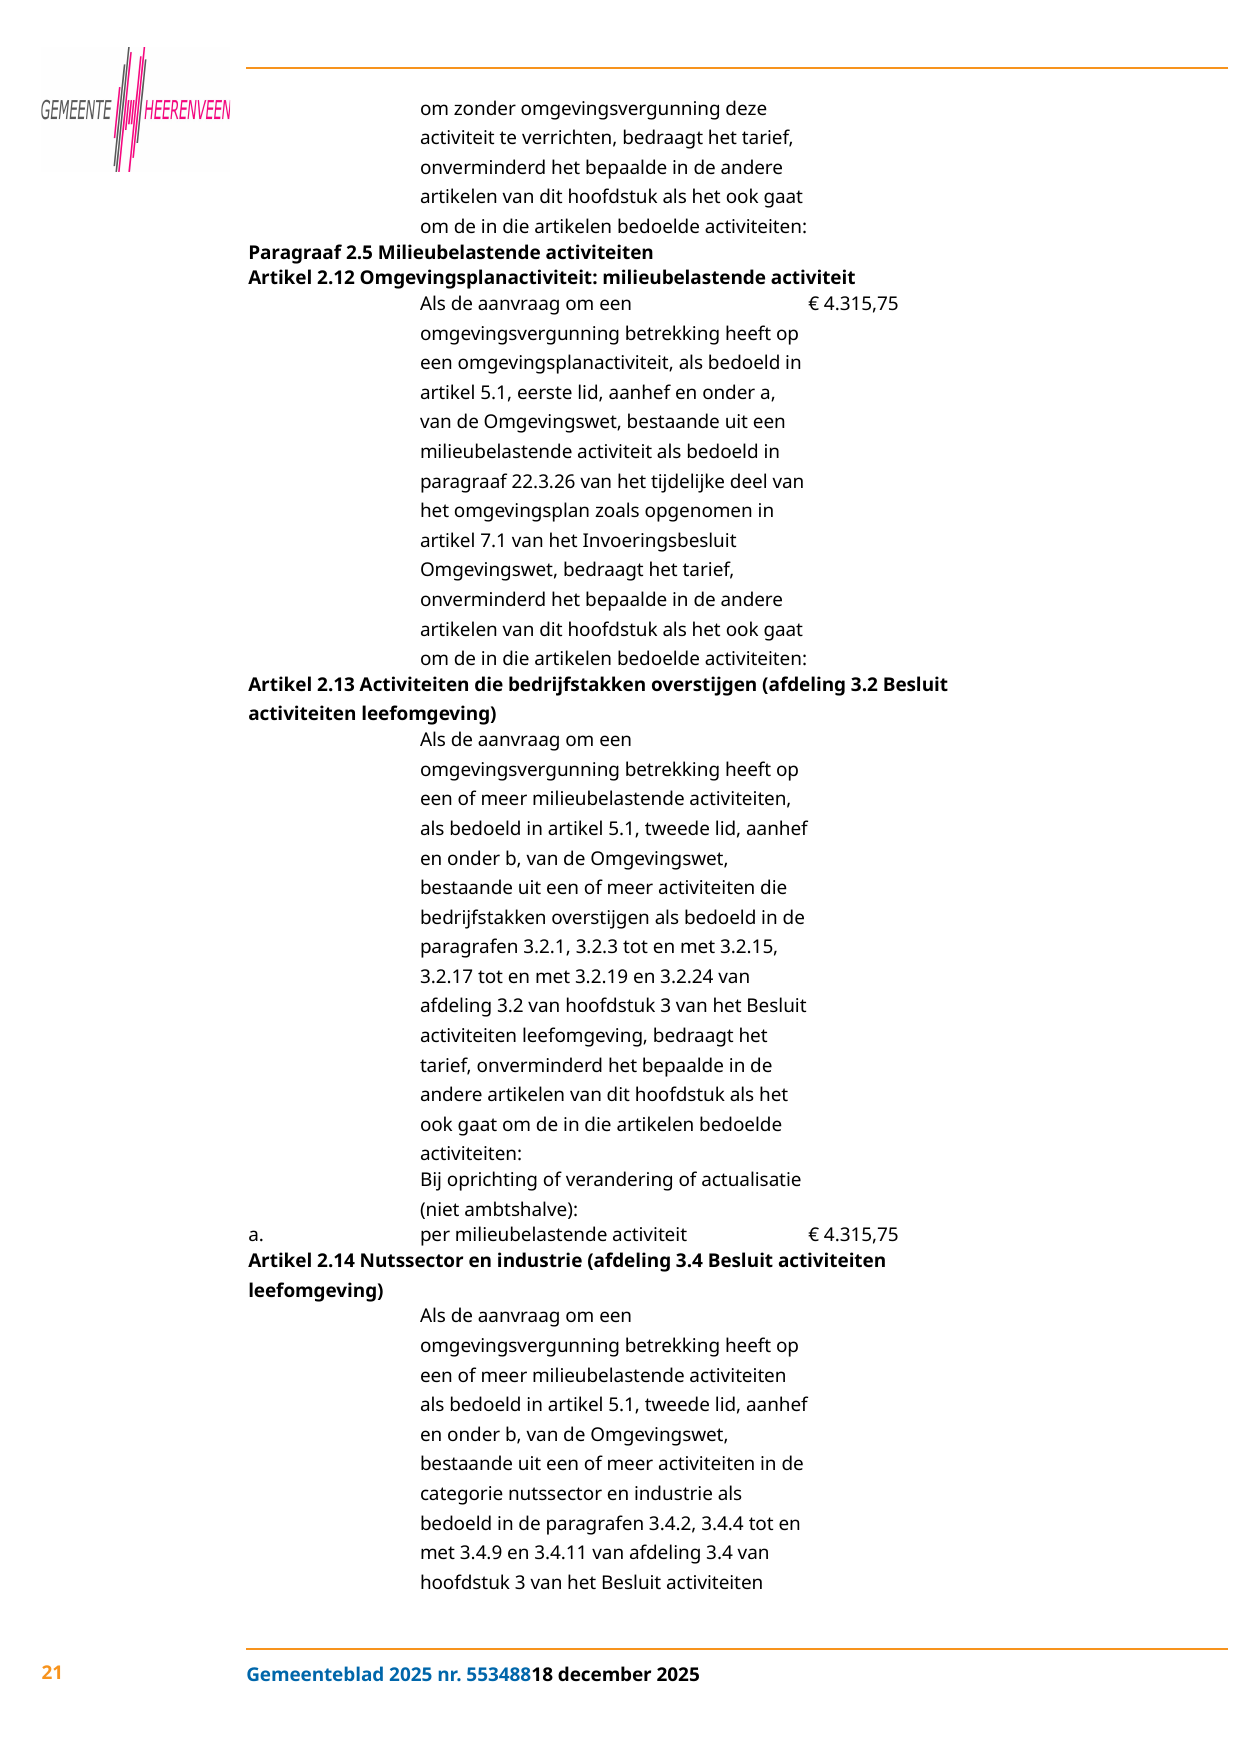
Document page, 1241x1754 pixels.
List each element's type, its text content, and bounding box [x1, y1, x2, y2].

table_cell [980, 1222, 1152, 1247]
table_cell Artikel 2.12 Omgevingsplanactiviteit: milieubelastende activiteit [248, 265, 980, 290]
table_cell [248, 726, 420, 1166]
table_cell Artikel 2.13 Activiteiten die bedrijfstakken overstijgen (afdeling 3.2 Besluit activiteiten leefomgeving) [248, 671, 980, 726]
table_cell Paragraaf 2.5 Milieubelastende activiteiten [248, 239, 1152, 264]
table_cell [248, 290, 420, 671]
table_cell € 4.315,75 [808, 290, 980, 671]
table_cell [808, 726, 980, 1166]
table_cell [980, 1303, 1152, 1594]
table_cell Artikel 2.14 Nutssector en industrie (afdeling 3.4 Besluit activiteiten leefomgeving) [248, 1247, 980, 1303]
table_cell [808, 1166, 980, 1222]
picture [41, 47, 231, 172]
table_cell [808, 1303, 980, 1594]
table_cell Als de aanvraag om een omgevingsvergunning betrekking heeft op een of meer milieubelastende activiteiten, als bedoeld in artikel 5.1, tweede lid, aanhef en onder b, van de Omgevingswet, bestaande uit een of meer activiteiten die bedrijfstakken overstijgen als bedoeld in de paragrafen 3.2.1, 3.2.3 tot en met 3.2.15, 3.2.17 tot en met 3.2.19 en 3.2.24 van afdeling 3.2 van hoofdstuk 3 van het Besluit activiteiten leefomgeving, bedraagt het tarief, onverminderd het bepaalde in de andere artikelen van dit hoofdstuk als het ook gaat om de in die artikelen bedoelde activiteiten: [420, 726, 808, 1166]
table_cell Als de aanvraag om een omgevingsvergunning betrekking heeft op een omgevingsplanactiviteit, als bedoeld in artikel 5.1, eerste lid, aanhef en onder a, van de Omgevingswet, bestaande uit een milieubelastende activiteit als bedoeld in paragraaf 22.3.26 van het tijdelijke deel van het omgevingsplan zoals opgenomen in artikel 7.1 van het Invoeringsbesluit Omgevingswet, bedraagt het tarief, onverminderd het bepaalde in de andere artikelen van dit hoofdstuk als het ook gaat om de in die artikelen bedoelde activiteiten: [420, 290, 808, 671]
table_cell Als de aanvraag om een omgevingsvergunning betrekking heeft op een of meer milieubelastende activiteiten als bedoeld in artikel 5.1, tweede lid, aanhef en onder b, van de Omgevingswet, bestaande uit een of meer activiteiten in de categorie nutssector en industrie als bedoeld in de paragrafen 3.4.2, 3.4.4 tot en met 3.4.9 en 3.4.11 van afdeling 3.4 van hoofdstuk 3 van het Besluit activiteiten [420, 1303, 808, 1594]
table_cell a. [248, 1222, 420, 1247]
table_cell [248, 1166, 420, 1222]
table_cell om zonder omgevingsvergunning deze activiteit te verrichten, bedraagt het tarief, onverminderd het bepaalde in de andere artikelen van dit hoofdstuk als het ook gaat om de in die artikelen bedoelde activiteiten: [420, 95, 808, 239]
table_cell [808, 95, 980, 239]
table_cell [980, 726, 1152, 1166]
table_cell [980, 290, 1152, 671]
table_cell Bij oprichting of verandering of actualisatie (niet ambtshalve): [420, 1166, 808, 1222]
table_cell [980, 95, 1152, 239]
table_cell [980, 1166, 1152, 1222]
table_cell [248, 95, 420, 239]
table_cell [248, 1303, 420, 1594]
table_cell € 4.315,75 [808, 1222, 980, 1247]
table_cell per milieubelastende activiteit [420, 1222, 808, 1247]
